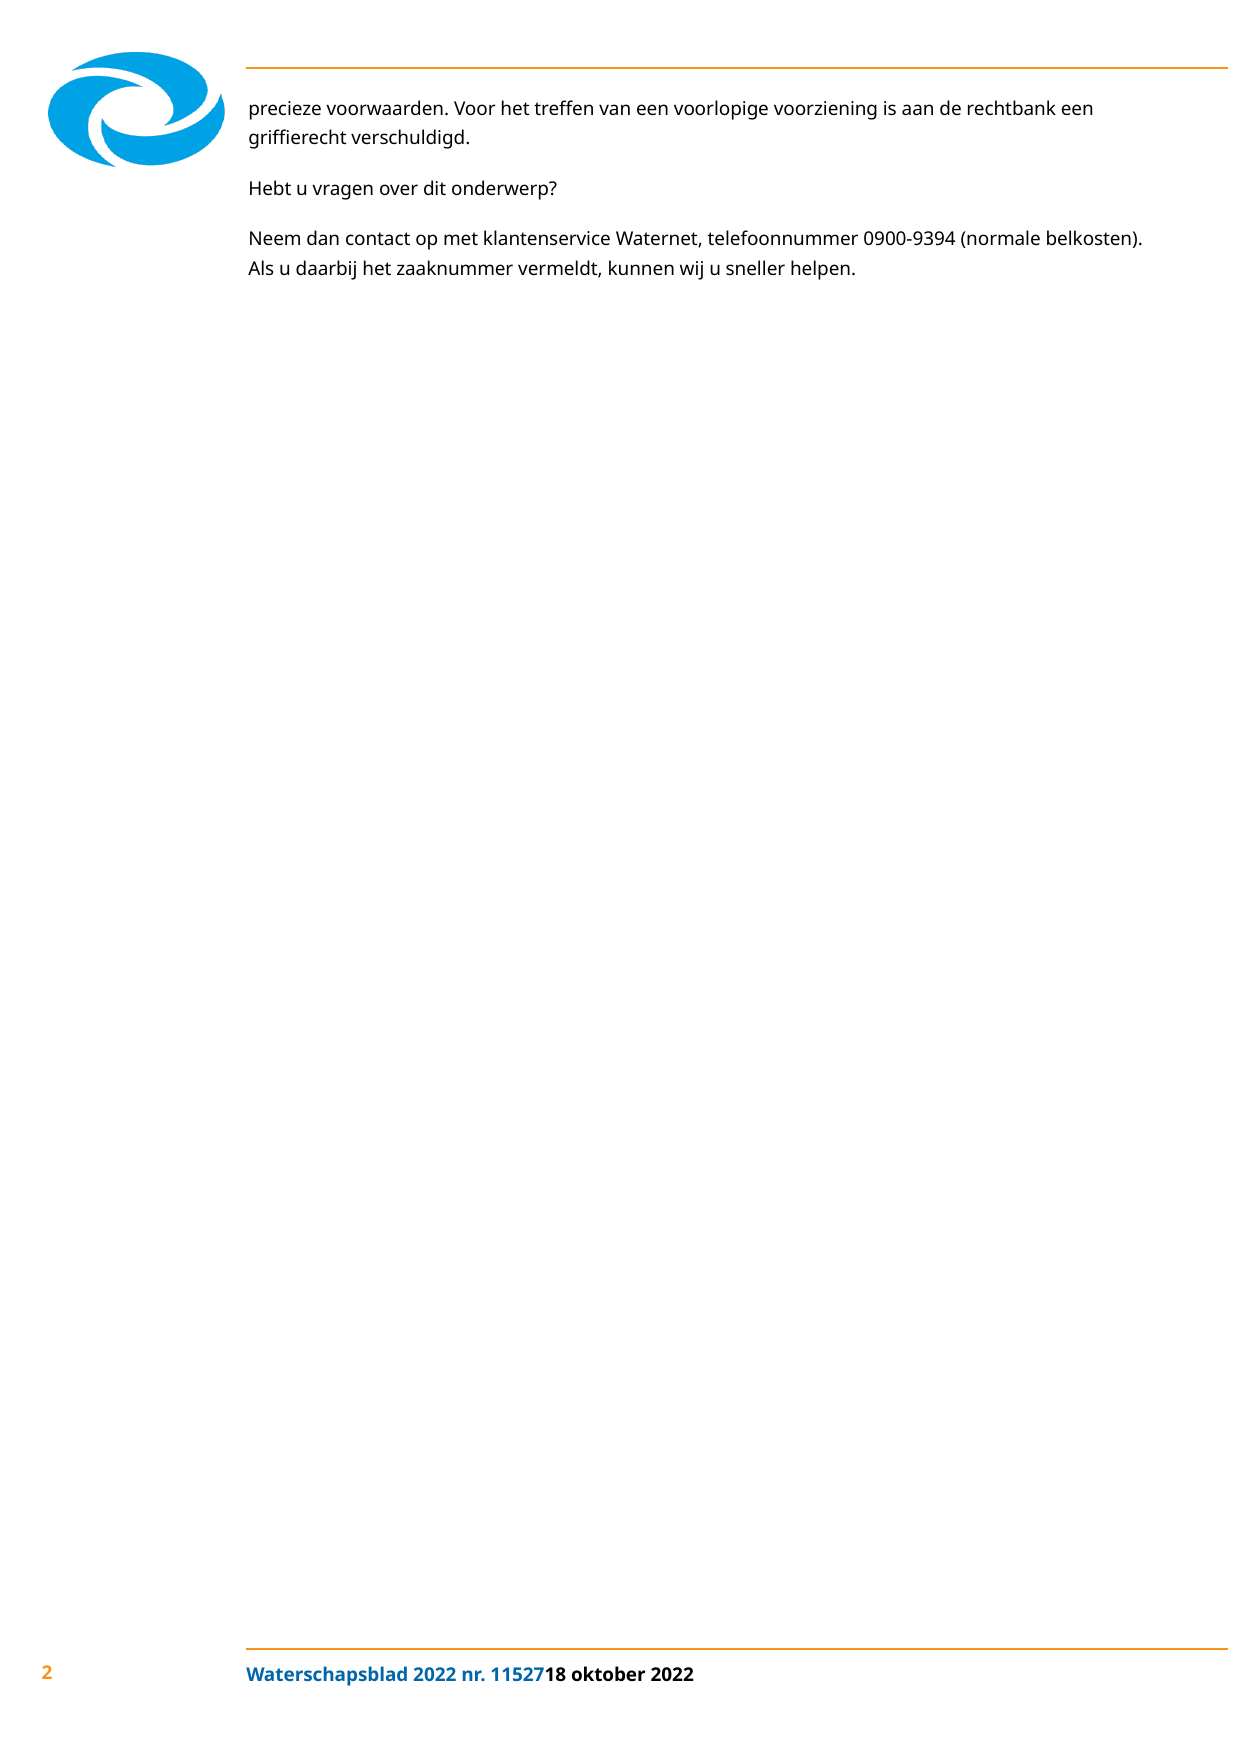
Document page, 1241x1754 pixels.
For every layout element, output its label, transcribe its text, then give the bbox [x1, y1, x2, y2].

picture [41, 47, 231, 172]
text Hebt u vragen over dit onderwerp? [248, 175, 1152, 201]
text Neem dan contact op met klantenservice Waternet, telefoonnummer 0900-9394 (normale belkosten). Als u daarbij het zaaknummer vermeldt, kunnen wij u sneller helpen. [248, 225, 1152, 281]
text precieze voorwaarden. Voor het treffen van een voorlopige voorziening is aan de rechtbank een griffierecht verschuldigd. [248, 95, 1152, 150]
